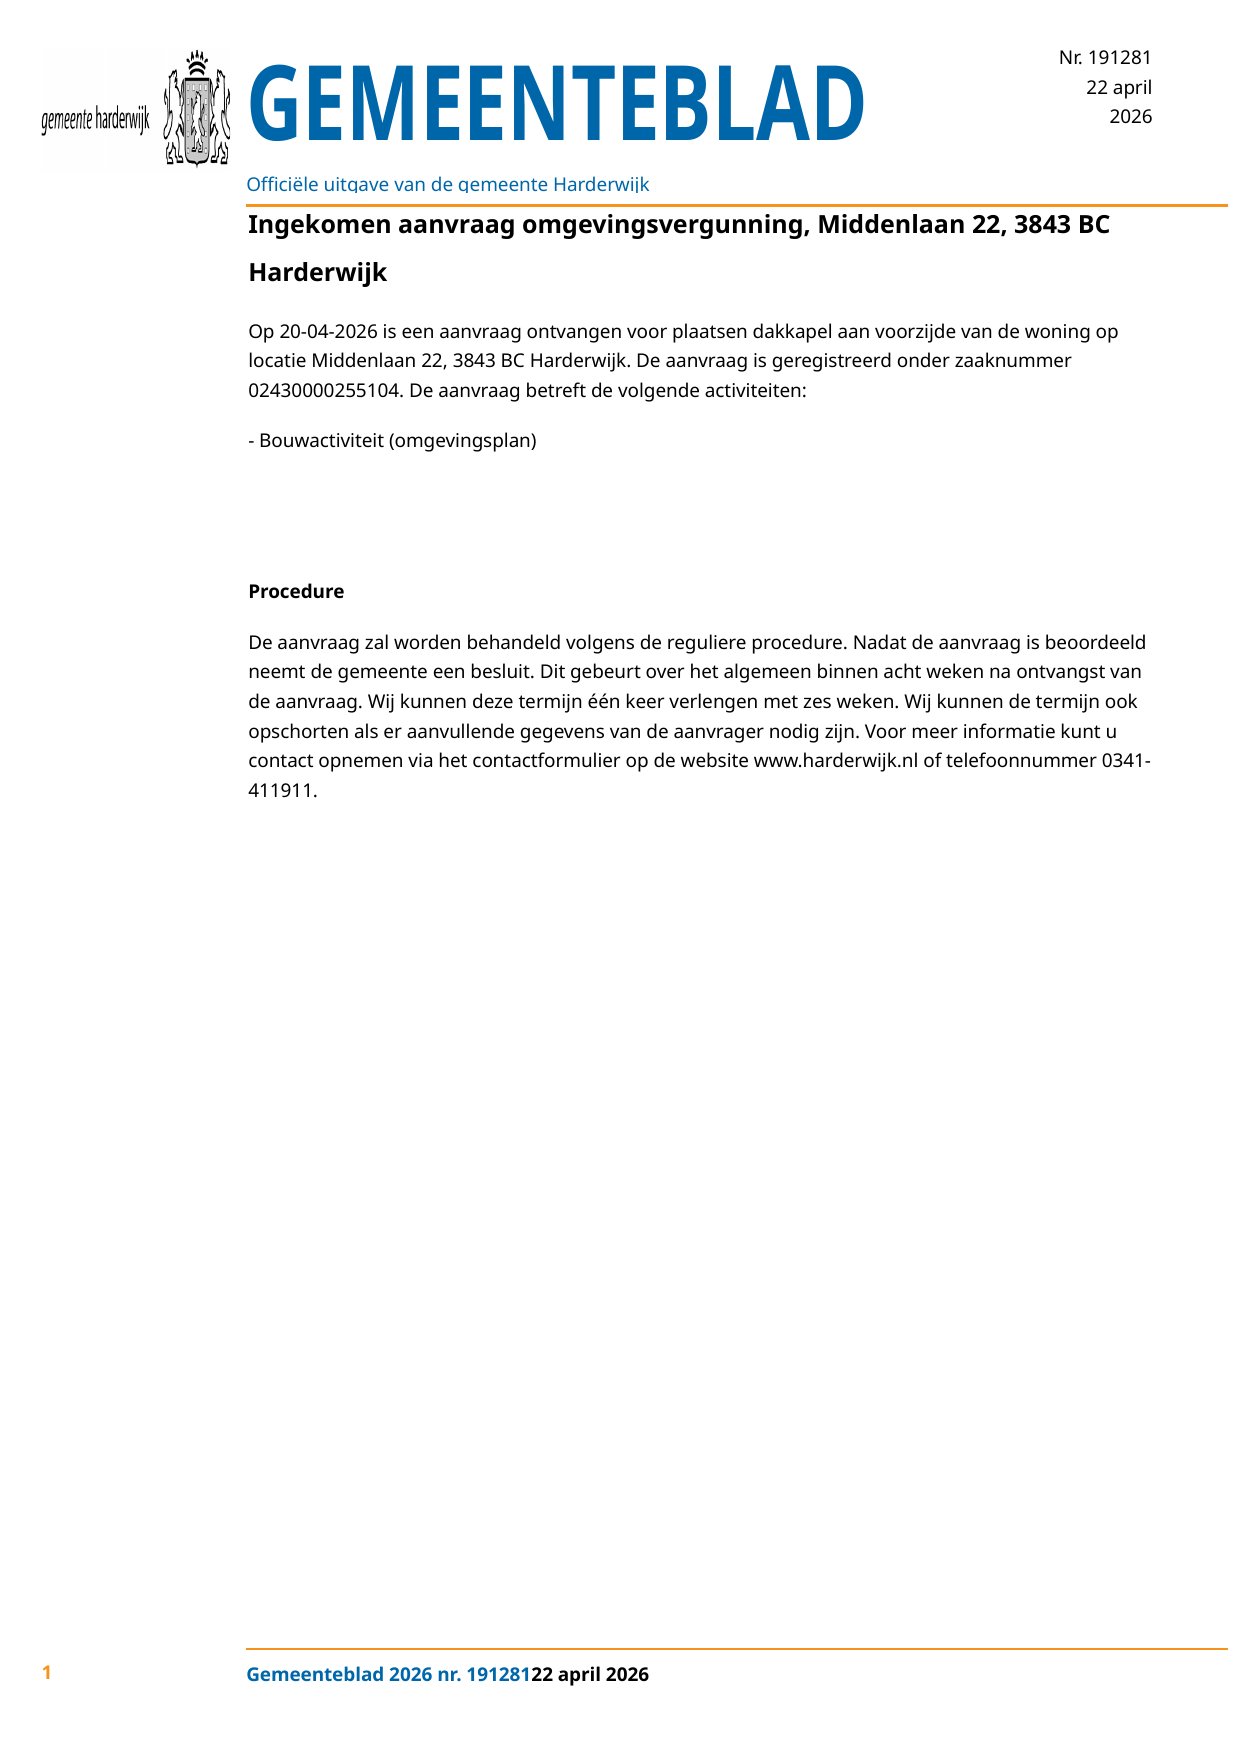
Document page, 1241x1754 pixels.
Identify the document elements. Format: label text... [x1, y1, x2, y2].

text Op 20-04-2026 is een aanvraag ontvangen voor plaatsen dakkapel aan voorzijde van de woning op locatie Middenlaan 22, 3843 BC Harderwijk. De aanvraag is geregistreerd onder zaaknummer 02430000255104. De aanvraag betreft de volgende activiteiten: [248, 318, 1152, 403]
text De aanvraag zal worden behandeld volgens de reguliere procedure. Nadat de aanvraag is beoordeeld neemt de gemeente een besluit. Dit gebeurt over het algemeen binnen acht weken na ontvangst van de aanvraag. Wij kunnen deze termijn één keer verlengen met zes weken. Wij kunnen de termijn ook opschorten als er aanvullende gegevens van de aanvrager nodig zijn. Voor meer informatie kunt u contact opnemen via het contactformulier op de website www.harderwijk.nl of telefoonnummer 0341-411911. [248, 629, 1152, 803]
text Ingekomen aanvraag omgevingsvergunning, Middenlaan 22, 3843 BC Harderwijk [248, 207, 1152, 288]
text - Bouwactiviteit (omgevingsplan) [248, 427, 1152, 453]
picture [41, 47, 231, 172]
text Procedure [248, 579, 1152, 604]
